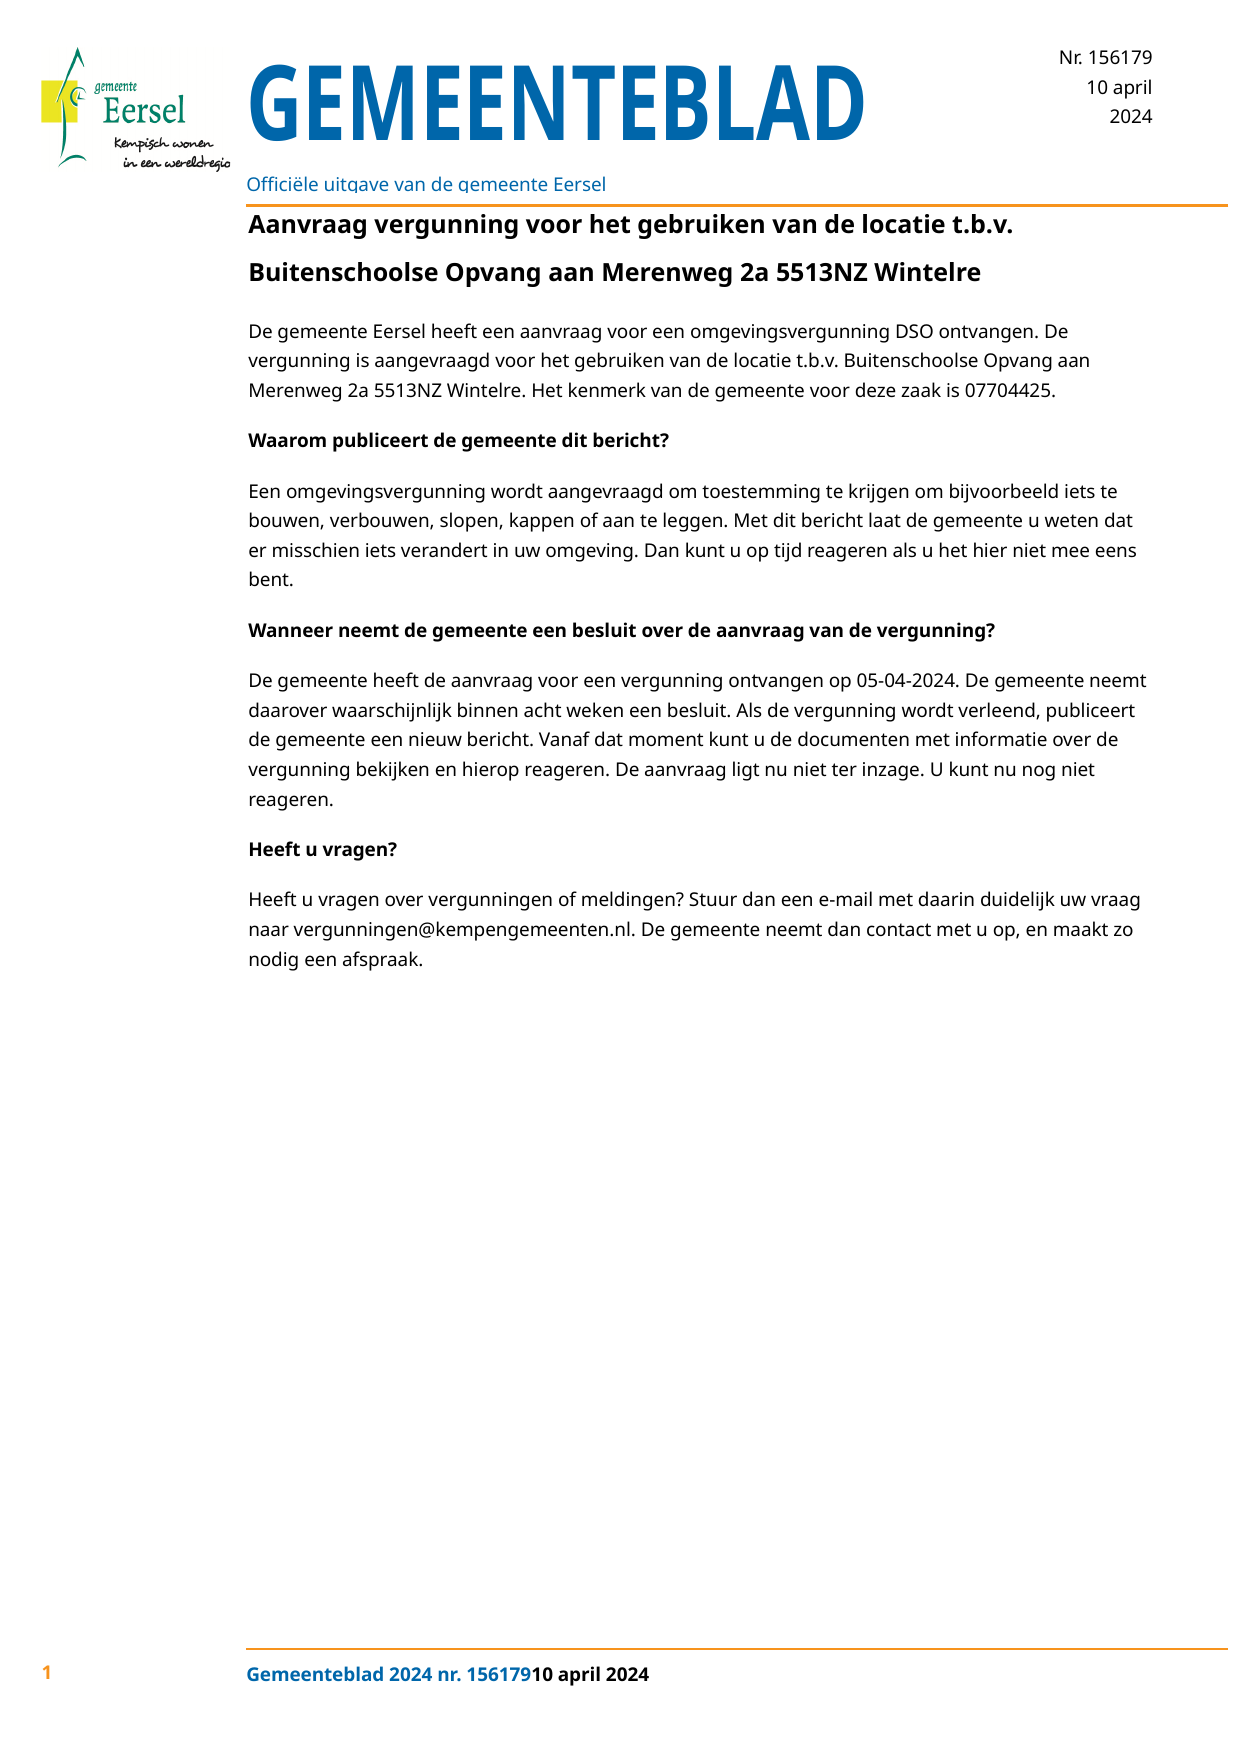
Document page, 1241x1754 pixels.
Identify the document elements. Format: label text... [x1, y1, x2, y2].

text Heeft u vragen over vergunningen of meldingen? Stuur dan een e-mail met daarin duidelijk uw vraag naar vergunningen@kempengemeenten.nl. De gemeente neemt dan contact met u op, en maakt zo nodig een afspraak. [248, 887, 1152, 972]
text De gemeente Eersel heeft een aanvraag voor een omgevingsvergunning DSO ontvangen. De vergunning is aangevraagd voor het gebruiken van de locatie t.b.v. Buitenschoolse Opvang aan Merenweg 2a 5513NZ Wintelre. Het kenmerk van de gemeente voor deze zaak is 07704425. [248, 318, 1152, 403]
text Heeft u vragen? [248, 836, 1152, 862]
text Wanneer neemt de gemeente een besluit over de aanvraag van de vergunning? [248, 617, 1152, 643]
text De gemeente heeft de aanvraag voor een vergunning ontvangen op 05-04-2024. De gemeente neemt daarover waarschijnlijk binnen acht weken een besluit. Als de vergunning wordt verleend, publiceert de gemeente een nieuw bericht. Vanaf dat moment kunt u de documenten met informatie over de vergunning bekijken en hierop reageren. De aanvraag ligt nu niet ter inzage. U kunt nu nog niet reageren. [248, 667, 1152, 812]
text Aanvraag vergunning voor het gebruiken van de locatie t.b.v. Buitenschoolse Opvang aan Merenweg 2a 5513NZ Wintelre [248, 207, 1152, 288]
text Een omgevingsvergunning wordt aangevraagd om toestemming te krijgen om bijvoorbeeld iets te bouwen, verbouwen, slopen, kappen of aan te leggen. Met dit bericht laat de gemeente u weten dat er misschien iets verandert in uw omgeving. Dan kunt u op tijd reageren als u het hier niet mee eens bent. [248, 478, 1152, 592]
text Waarom publiceert de gemeente dit bericht? [248, 427, 1152, 453]
picture [41, 47, 231, 172]
